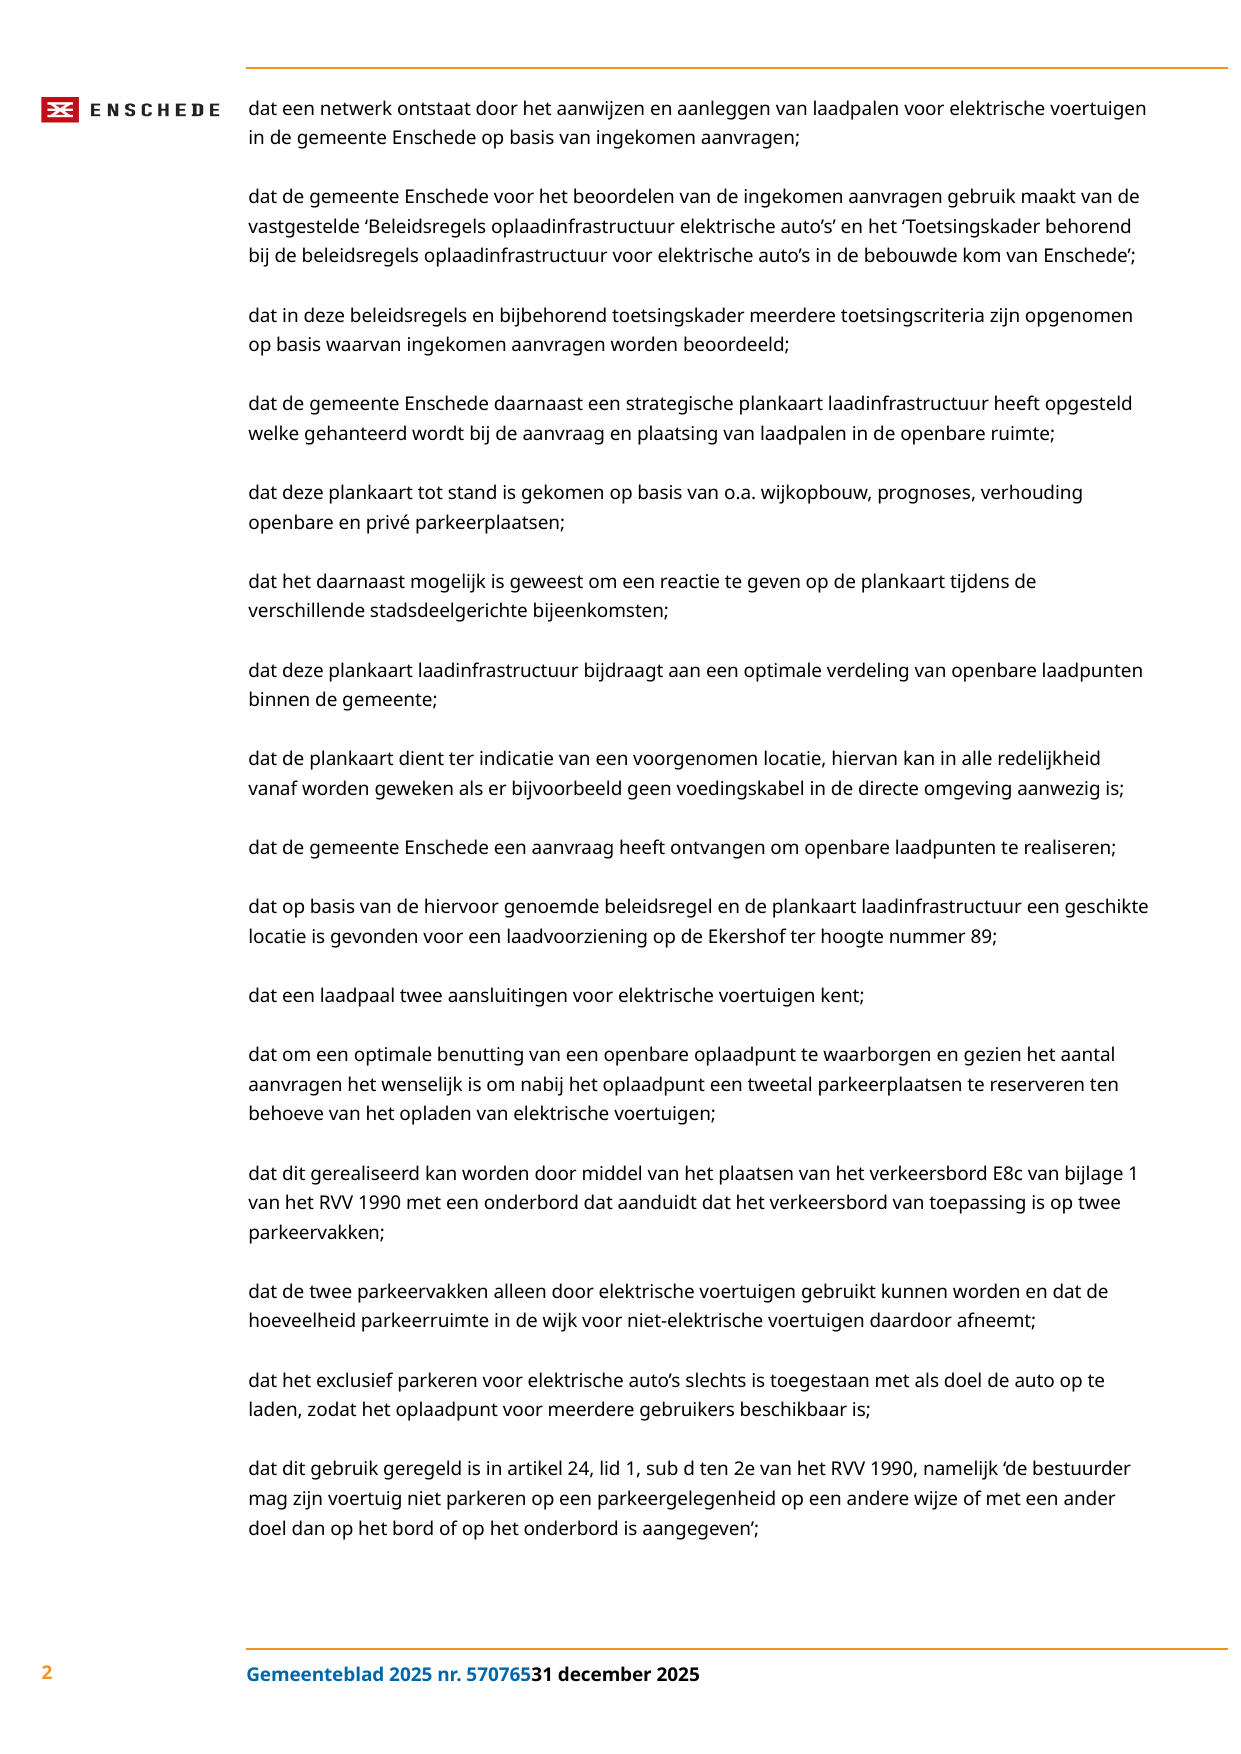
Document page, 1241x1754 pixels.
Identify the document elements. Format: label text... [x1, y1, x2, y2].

text dat in deze beleidsregels en bijbehorend toetsingskader meerdere toetsingscriteria zijn opgenomen op basis waarvan ingekomen aanvragen worden beoordeeld; [248, 302, 1152, 357]
text dat het exclusief parkeren voor elektrische auto’s slechts is toegestaan met als doel de auto op te laden, zodat het oplaadpunt voor meerdere gebruikers beschikbaar is; [248, 1367, 1152, 1422]
text dat deze plankaart laadinfrastructuur bijdraagt aan een optimale verdeling van openbare laadpunten binnen de gemeente; [248, 657, 1152, 712]
text dat de gemeente Enschede voor het beoordelen van de ingekomen aanvragen gebruik maakt van de vastgestelde ‘Beleidsregels oplaadinfrastructuur elektrische auto’s’ en het ‘Toetsingskader behorend bij de beleidsregels oplaadinfrastructuur voor elektrische auto’s in de bebouwde kom van Enschede’; [248, 183, 1152, 268]
text dat om een optimale benutting van een openbare oplaadpunt te waarborgen en gezien het aantal aanvragen het wenselijk is om nabij het oplaadpunt een tweetal parkeerplaatsen te reserveren ten behoeve van het opladen van elektrische voertuigen; [248, 1041, 1152, 1126]
text dat op basis van de hiervoor genoemde beleidsregel en de plankaart laadinfrastructuur een geschikte locatie is gevonden voor een laadvoorziening op de Ekershof ter hoogte nummer 89; [248, 893, 1152, 949]
text dat een netwerk ontstaat door het aanwijzen en aanleggen van laadpalen voor elektrische voertuigen in de gemeente Enschede op basis van ingekomen aanvragen; [248, 95, 1152, 150]
text dat de plankaart dient ter indicatie van een voorgenomen locatie, hiervan kan in alle redelijkheid vanaf worden geweken als er bijvoorbeeld geen voedingskabel in de directe omgeving aanwezig is; [248, 746, 1152, 801]
text dat dit gerealiseerd kan worden door middel van het plaatsen van het verkeersbord E8c van bijlage 1 van het RVV 1990 met een onderbord dat aanduidt dat het verkeersbord van toepassing is op twee parkeervakken; [248, 1160, 1152, 1245]
text dat deze plankaart tot stand is gekomen op basis van o.a. wijkopbouw, prognoses, verhouding openbare en privé parkeerplaatsen; [248, 479, 1152, 535]
picture [41, 47, 231, 172]
text dat dit gebruik geregeld is in artikel 24, lid 1, sub d ten 2e van het RVV 1990, namelijk ‘de bestuurder mag zijn voertuig niet parkeren op een parkeergelegenheid op een andere wijze of met een ander doel dan op het bord of op het onderbord is aangegeven’; [248, 1456, 1152, 1541]
text dat de gemeente Enschede een aanvraag heeft ontvangen om openbare laadpunten te realiseren; [248, 834, 1152, 860]
text dat de gemeente Enschede daarnaast een strategische plankaart laadinfrastructuur heeft opgesteld welke gehanteerd wordt bij de aanvraag en plaatsing van laadpalen in de openbare ruimte; [248, 391, 1152, 446]
text dat het daarnaast mogelijk is geweest om een reactie te geven op de plankaart tijdens de verschillende stadsdeelgerichte bijeenkomsten; [248, 568, 1152, 623]
text dat een laadpaal twee aansluitingen voor elektrische voertuigen kent; [248, 982, 1152, 1008]
text dat de twee parkeervakken alleen door elektrische voertuigen gebruikt kunnen worden en dat de hoeveelheid parkeerruimte in de wijk voor niet-elektrische voertuigen daardoor afneemt; [248, 1278, 1152, 1333]
